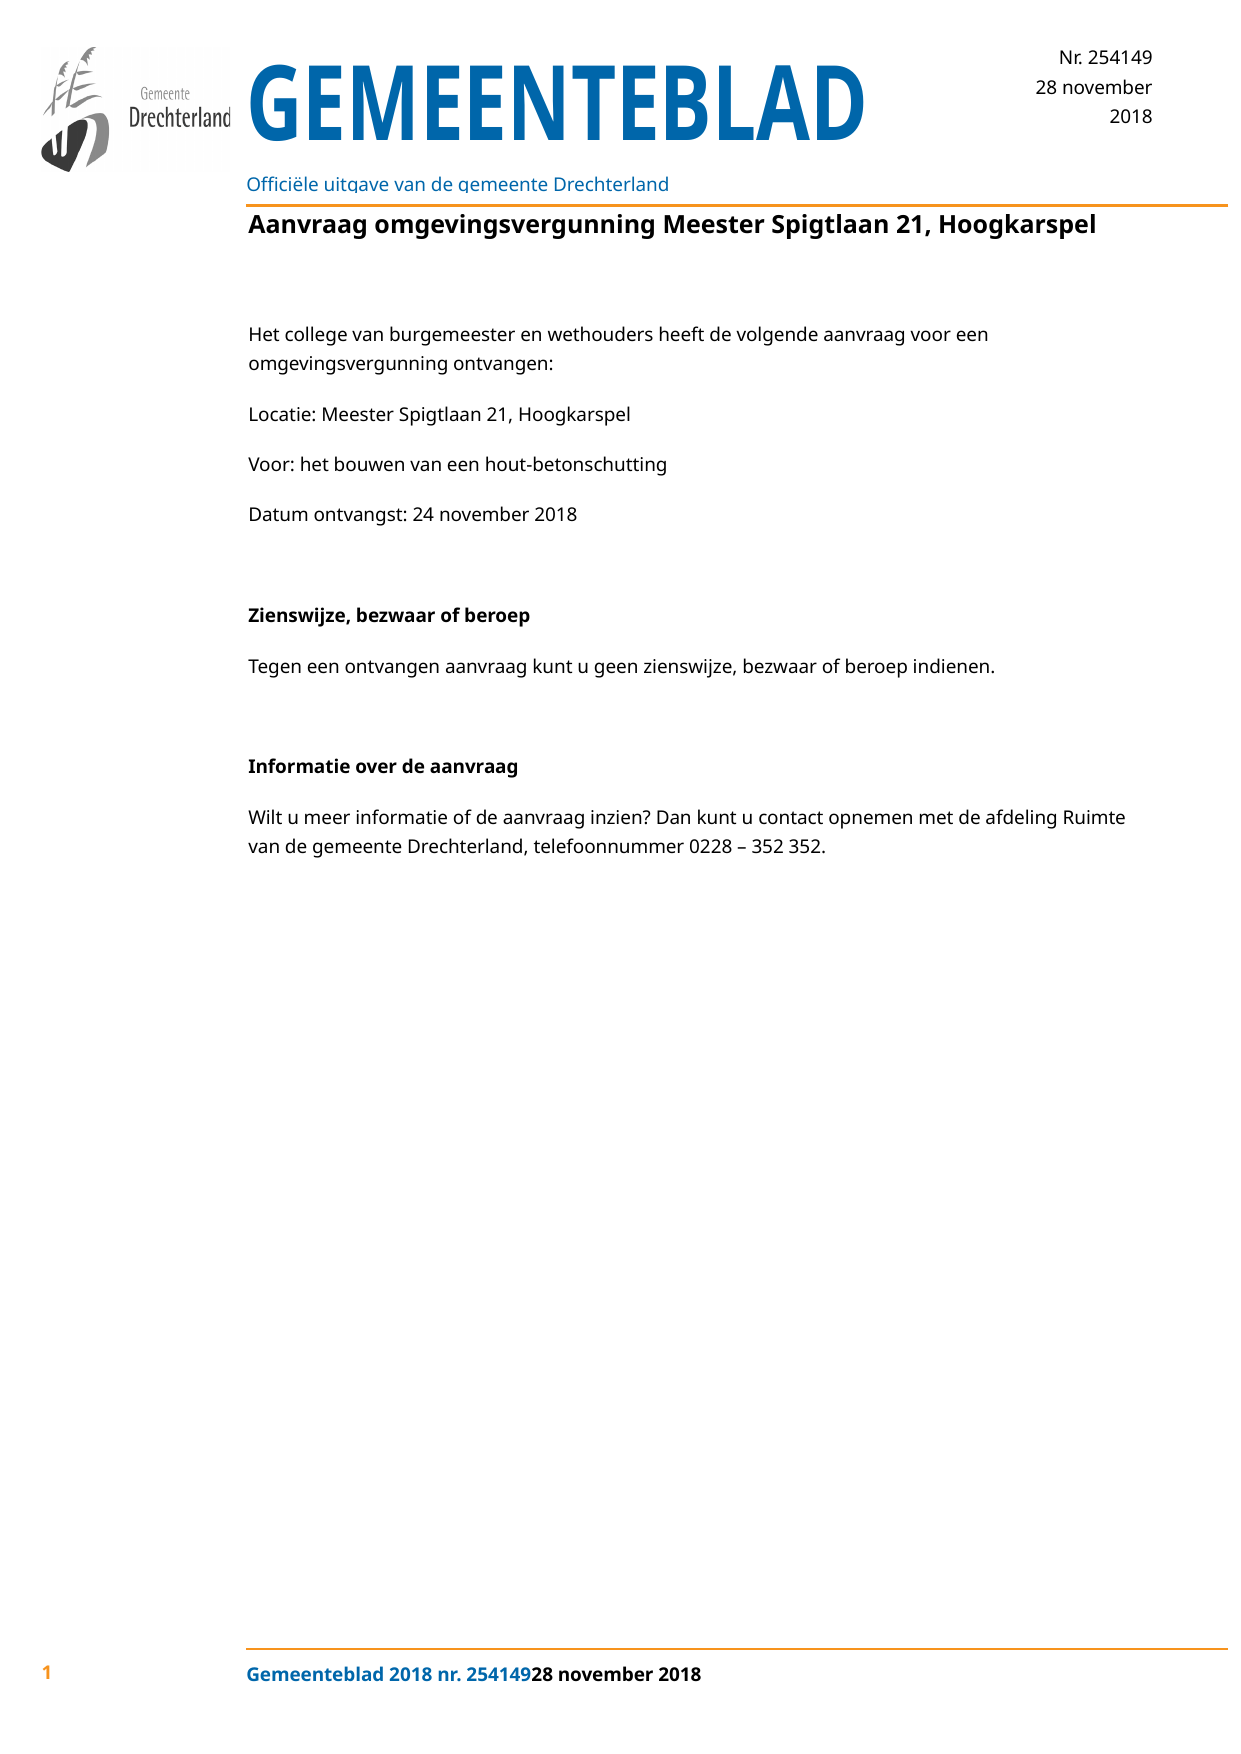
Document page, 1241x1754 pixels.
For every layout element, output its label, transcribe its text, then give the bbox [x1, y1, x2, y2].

text Locatie: Meester Spigtlaan 21, Hoogkarspel [248, 401, 1152, 426]
picture [41, 47, 231, 172]
text Voor: het bouwen van een hout-betonschutting [248, 451, 1152, 477]
text Informatie over de aanvraag [248, 754, 1152, 779]
text Datum ontvangst: 24 november 2018 [248, 502, 1152, 527]
text Zienswijze, bezwaar of beroep [248, 602, 1152, 628]
text Tegen een ontvangen aanvraag kunt u geen zienswijze, bezwaar of beroep indienen. [248, 653, 1152, 678]
text Aanvraag omgevingsvergunning Meester Spigtlaan 21, Hoogkarspel [248, 207, 1152, 241]
text Het college van burgemeester en wethouders heeft de volgende aanvraag voor een omgevingsvergunning ontvangen: [248, 321, 1152, 376]
text Wilt u meer informatie of de aanvraag inzien? Dan kunt u contact opnemen met de afdeling Ruimte van de gemeente Drechterland, telefoonnummer 0228 – 352 352. [248, 804, 1152, 859]
